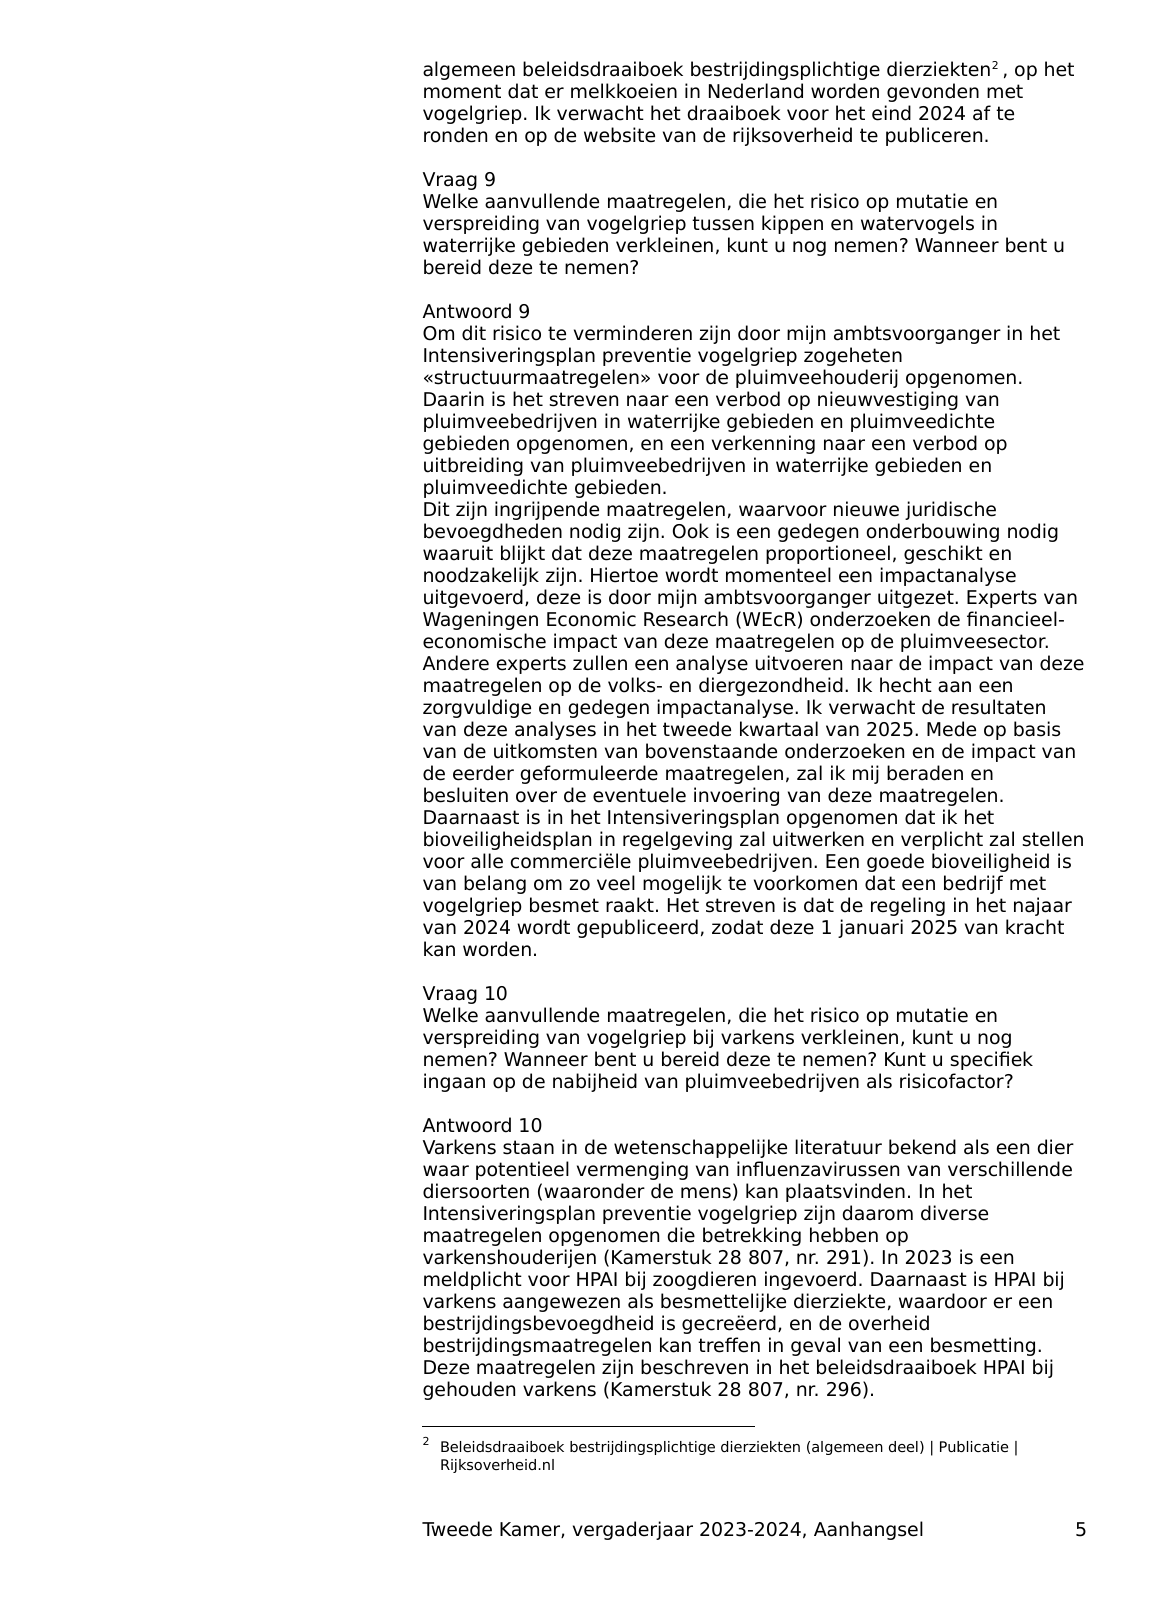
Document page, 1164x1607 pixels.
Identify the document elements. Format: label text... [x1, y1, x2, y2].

text Beleidsdraaiboek bestrijdingsplichtige dierziekten (algemeen deel) | Publicatie | Rijksoverheid.nl [422, 1435, 1087, 1474]
text Welke aanvullende maatregelen, die het risico op mutatie en verspreiding van vogelgriep bij varkens verkleinen, kunt u nog nemen? Wanneer bent u bereid deze te nemen? Kunt u specifiek ingaan op de nabijheid van pluimveebedrijven als risicofactor? [422, 1005, 1087, 1093]
text Vraag 9 [422, 169, 1087, 191]
text Dit zijn ingrijpende maatregelen, waarvoor nieuwe juridische bevoegdheden nodig zijn. Ook is een gedegen onderbouwing nodig waaruit blijkt dat deze maatregelen proportioneel, geschikt en noodzakelijk zijn. Hiertoe wordt momenteel een impactanalyse uitgevoerd, deze is door mijn ambtsvoorganger uitgezet. Experts van Wageningen Economic Research (WEcR) onderzoeken de financieel-economische impact van deze maatregelen op de pluimveesector. Andere experts zullen een analyse uitvoeren naar de impact van deze maatregelen op de volks- en diergezondheid. Ik hecht aan een zorgvuldige en gedegen impactanalyse. Ik verwacht de resultaten van deze analyses in het tweede kwartaal van 2025. Mede op basis van de uitkomsten van bovenstaande onderzoeken en de impact van de eerder geformuleerde maatregelen, zal ik mij beraden en besluiten over de eventuele invoering van deze maatregelen. [422, 499, 1087, 807]
text Varkens staan in de wetenschappelijke literatuur bekend als een dier waar potentieel vermenging van influenzavirussen van verschillende diersoorten (waaronder de mens) kan plaatsvinden. In het Intensiveringsplan preventie vogelgriep zijn daarom diverse maatregelen opgenomen die betrekking hebben op varkenshouderijen (Kamerstuk 28 807, nr. 291). In 2023 is een meldplicht voor HPAI bij zoogdieren ingevoerd. Daarnaast is HPAI bij varkens aangewezen als besmettelijke dierziekte, waardoor er een bestrijdingsbevoegdheid is gecreëerd, en de overheid bestrijdingsmaatregelen kan treffen in geval van een besmetting. Deze maatregelen zijn beschreven in het beleidsdraaiboek HPAI bij gehouden varkens (Kamerstuk 28 807, nr. 296). [422, 1137, 1087, 1401]
text Vraag 10 [422, 983, 1087, 1005]
text algemeen beleidsdraaiboek bestrijdingsplichtige dierziekten, op het moment dat er melkkoeien in Nederland worden gevonden met vogelgriep. Ik verwacht het draaiboek voor het eind 2024 af te ronden en op de website van de rijksoverheid te publiceren. [422, 59, 1087, 147]
text Antwoord 9 [422, 301, 1087, 323]
text Antwoord 10 [422, 1115, 1087, 1137]
text Om dit risico te verminderen zijn door mijn ambtsvoorganger in het Intensiveringsplan preventie vogelgriep zogeheten «structuurmaatregelen» voor de pluimveehouderij opgenomen. Daarin is het streven naar een verbod op nieuwvestiging van pluimveebedrijven in waterrijke gebieden en pluimveedichte gebieden opgenomen, en een verkenning naar een verbod op uitbreiding van pluimveebedrijven in waterrijke gebieden en pluimveedichte gebieden. [422, 323, 1087, 499]
text Welke aanvullende maatregelen, die het risico op mutatie en verspreiding van vogelgriep tussen kippen en watervogels in waterrijke gebieden verkleinen, kunt u nog nemen? Wanneer bent u bereid deze te nemen? [422, 191, 1087, 279]
text Daarnaast is in het Intensiveringsplan opgenomen dat ik het bioveiligheidsplan in regelgeving zal uitwerken en verplicht zal stellen voor alle commerciële pluimveebedrijven. Een goede bioveiligheid is van belang om zo veel mogelijk te voorkomen dat een bedrijf met vogelgriep besmet raakt. Het streven is dat de regeling in het najaar van 2024 wordt gepubliceerd, zodat deze 1 januari 2025 van kracht kan worden. [422, 807, 1087, 961]
